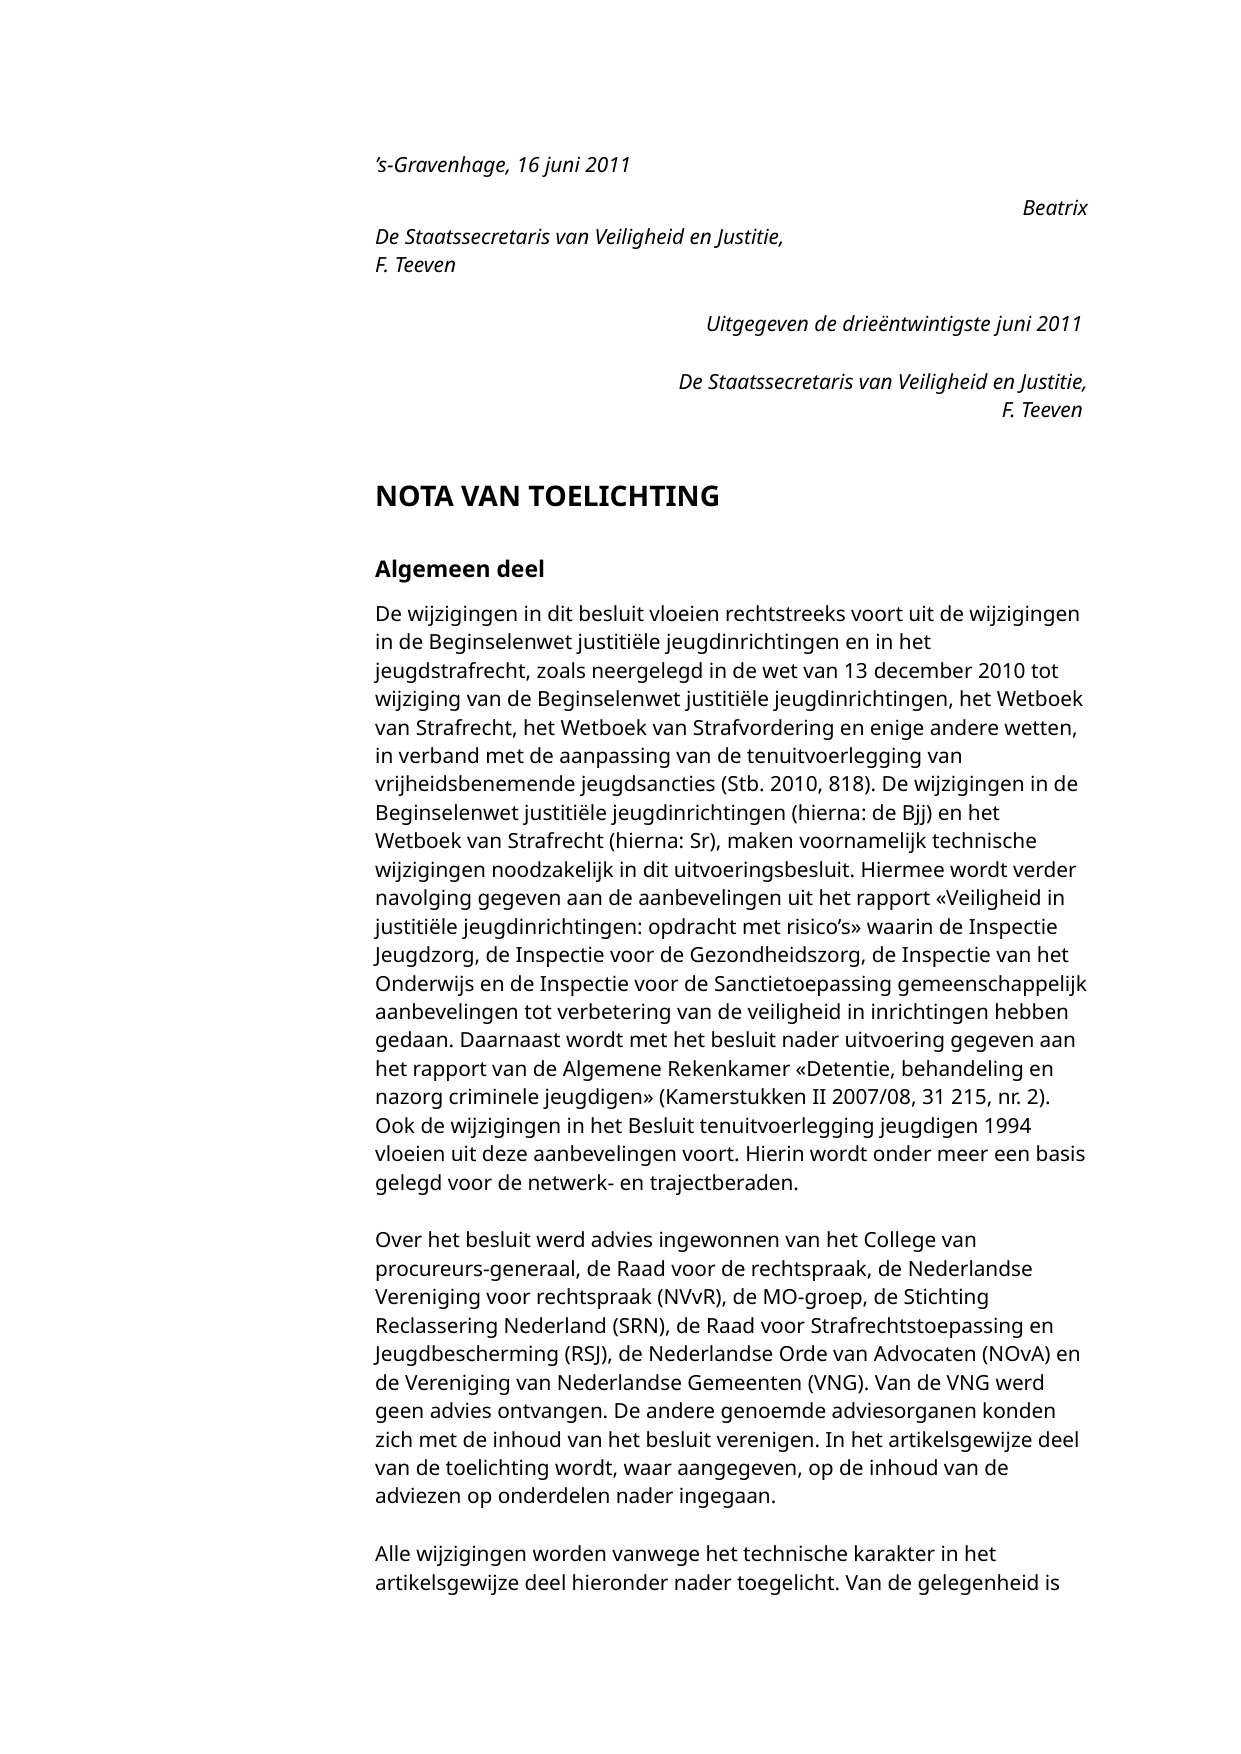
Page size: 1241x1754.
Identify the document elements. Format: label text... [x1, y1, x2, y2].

subtitle NOTA VAN TOELICHTING [375, 477, 1090, 515]
text De wijzigingen in dit besluit vloeien rechtstreeks voort uit de wijzigingen in de Beginselenwet justitiële jeugdinrichtingen en in het jeugdstrafrecht, zoals neergelegd in de wet van 13 december 2010 tot wijziging van de Beginselenwet justitiële jeugdinrichtingen, het Wetboek van Strafrecht, het Wetboek van Strafvordering en enige andere wetten, in verband met de aanpassing van de tenuitvoerlegging van vrijheidsbenemende jeugdsancties (Stb. 2010, 818). De wijzigingen in de Beginselenwet justitiële jeugdinrichtingen (hierna: de Bjj) en het Wetboek van Strafrecht (hierna: Sr), maken voornamelijk technische wijzigingen noodzakelijk in dit uitvoeringsbesluit. Hiermee wordt verder navolging gegeven aan de aanbevelingen uit het rapport «Veiligheid in justitiële jeugdinrichtingen: opdracht met risico’s» waarin de Inspectie Jeugdzorg, de Inspectie voor de Gezondheidszorg, de Inspectie van het Onderwijs en de Inspectie voor de Sanctietoepassing gemeenschappelijk aanbevelingen tot verbetering van de veiligheid in inrichtingen hebben gedaan. Daarnaast wordt met het besluit nader uitvoering gegeven aan het rapport van de Algemene Rekenkamer «Detentie, behandeling en nazorg criminele jeugdigen» (Kamerstukken II 2007/08, 31 215, nr. 2). Ook de wijzigingen in het Besluit tenuitvoerlegging jeugdigen 1994 vloeien uit deze aanbevelingen voort. Hierin wordt onder meer een basis gelegd voor de netwerk- en trajectberaden. [375, 599, 1090, 1196]
text Beatrix [375, 193, 1090, 222]
text Alle wijzigingen worden vanwege het technische karakter in het artikelsgewijze deel hieronder nader toegelicht. Van de gelegenheid is [375, 1539, 1090, 1596]
text De Staatssecretaris van Veiligheid en Justitie, [375, 222, 1090, 250]
text Uitgegeven de drieëntwintigste juni 2011 [375, 309, 1090, 337]
text De Staatssecretaris van Veiligheid en Justitie, [375, 367, 1090, 396]
text F. Teeven [375, 250, 1090, 279]
text F. Teeven [375, 396, 1090, 424]
subtitle Algemeen deel [375, 553, 1090, 584]
text ’s-Gravenhage, 16 juni 2011 [375, 150, 1090, 178]
text Over het besluit werd advies ingewonnen van het College van procureurs-generaal, de Raad voor de rechtspraak, de Nederlandse Vereniging voor rechtspraak (NVvR), de MO-groep, de Stichting Reclassering Nederland (SRN), de Raad voor Strafrechtstoepassing en Jeugdbescherming (RSJ), de Nederlandse Orde van Advocaten (NOvA) en de Vereniging van Nederlandse Gemeenten (VNG). Van de VNG werd geen advies ontvangen. De andere genoemde adviesorganen konden zich met de inhoud van het besluit verenigen. In het artikelsgewijze deel van de toelichting wordt, waar aangegeven, op de inhoud van de adviezen op onderdelen nader ingegaan. [375, 1226, 1090, 1510]
